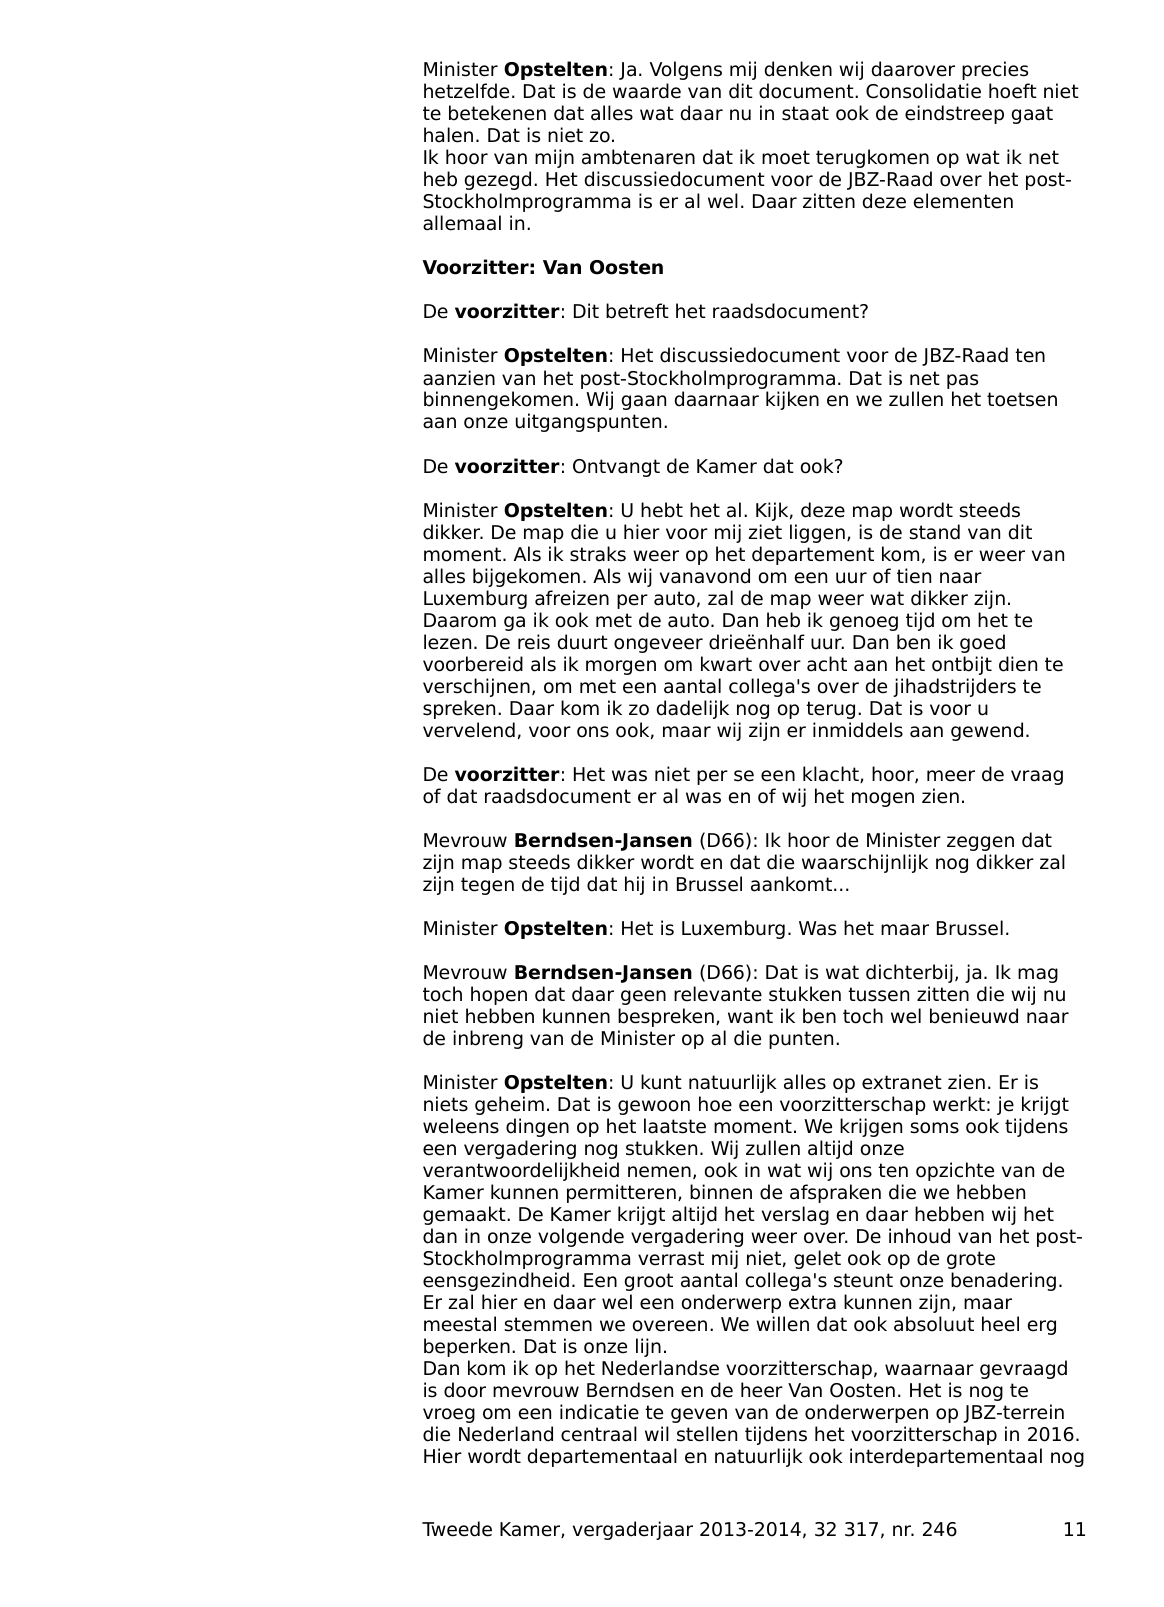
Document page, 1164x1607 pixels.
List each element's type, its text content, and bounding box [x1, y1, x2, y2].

text Ik hoor van mijn ambtenaren dat ik moet terugkomen op wat ik net heb gezegd. Het discussiedocument voor de JBZ-Raad over het post-Stockholmprogramma is er al wel. Daar zitten deze elementen allemaal in. [422, 147, 1087, 235]
text Mevrouw Berndsen-Jansen (D66): Ik hoor de Minister zeggen dat zijn map steeds dikker wordt en dat die waarschijnlijk nog dikker zal zijn tegen de tijd dat hij in Brussel aankomt... [422, 830, 1087, 896]
text Minister Opstelten: Het is Luxemburg. Was het maar Brussel. [422, 918, 1087, 940]
text De voorzitter: Dit betreft het raadsdocument? [422, 301, 1087, 323]
text De voorzitter: Het was niet per se een klacht, hoor, meer de vraag of dat raadsdocument er al was en of wij het mogen zien. [422, 764, 1087, 808]
text Minister Opstelten: U kunt natuurlijk alles op extranet zien. Er is niets geheim. Dat is gewoon hoe een voorzitterschap werkt: je krijgt weleens dingen op het laatste moment. We krijgen soms ook tijdens een vergadering nog stukken. Wij zullen altijd onze verantwoordelijkheid nemen, ook in wat wij ons ten opzichte van de Kamer kunnen permitteren, binnen de afspraken die we hebben gemaakt. De Kamer krijgt altijd het verslag en daar hebben wij het dan in onze volgende vergadering weer over. De inhoud van het post-Stockholmprogramma verrast mij niet, gelet ook op de grote eensgezindheid. Een groot aantal collega's steunt onze benadering. Er zal hier en daar wel een onderwerp extra kunnen zijn, maar meestal stemmen we overeen. We willen dat ook absoluut heel erg beperken. Dat is onze lijn. [422, 1072, 1087, 1358]
text Dan kom ik op het Nederlandse voorzitterschap, waarnaar gevraagd is door mevrouw Berndsen en de heer Van Oosten. Het is nog te vroeg om een indicatie te geven van de onderwerpen op JBZ-terrein die Nederland centraal wil stellen tijdens het voorzitterschap in 2016. Hier wordt departementaal en natuurlijk ook interdepartementaal nog [422, 1358, 1087, 1468]
text Minister Opstelten: Ja. Volgens mij denken wij daarover precies hetzelfde. Dat is de waarde van dit document. Consolidatie hoeft niet te betekenen dat alles wat daar nu in staat ook de eindstreep gaat halen. Dat is niet zo. [422, 59, 1087, 147]
text De voorzitter: Ontvangt de Kamer dat ook? [422, 456, 1087, 477]
text Minister Opstelten: U hebt het al. Kijk, deze map wordt steeds dikker. De map die u hier voor mij ziet liggen, is de stand van dit moment. Als ik straks weer op het departement kom, is er weer van alles bijgekomen. Als wij vanavond om een uur of tien naar Luxemburg afreizen per auto, zal de map weer wat dikker zijn. Daarom ga ik ook met de auto. Dan heb ik genoeg tijd om het te lezen. De reis duurt ongeveer drieënhalf uur. Dan ben ik goed voorbereid als ik morgen om kwart over acht aan het ontbijt dien te verschijnen, om met een aantal collega's over de jihadstrijders te spreken. Daar kom ik zo dadelijk nog op terug. Dat is voor u vervelend, voor ons ook, maar wij zijn er inmiddels aan gewend. [422, 500, 1087, 741]
text Minister Opstelten: Het discussiedocument voor de JBZ-Raad ten aanzien van het post-Stockholmprogramma. Dat is net pas binnengekomen. Wij gaan daarnaar kijken en we zullen het toetsen aan onze uitgangspunten. [422, 345, 1087, 433]
text Mevrouw Berndsen-Jansen (D66): Dat is wat dichterbij, ja. Ik mag toch hopen dat daar geen relevante stukken tussen zitten die wij nu niet hebben kunnen bespreken, want ik ben toch wel benieuwd naar de inbreng van de Minister op al die punten. [422, 962, 1087, 1050]
subtitle Voorzitter: Van Oosten [422, 257, 1087, 279]
